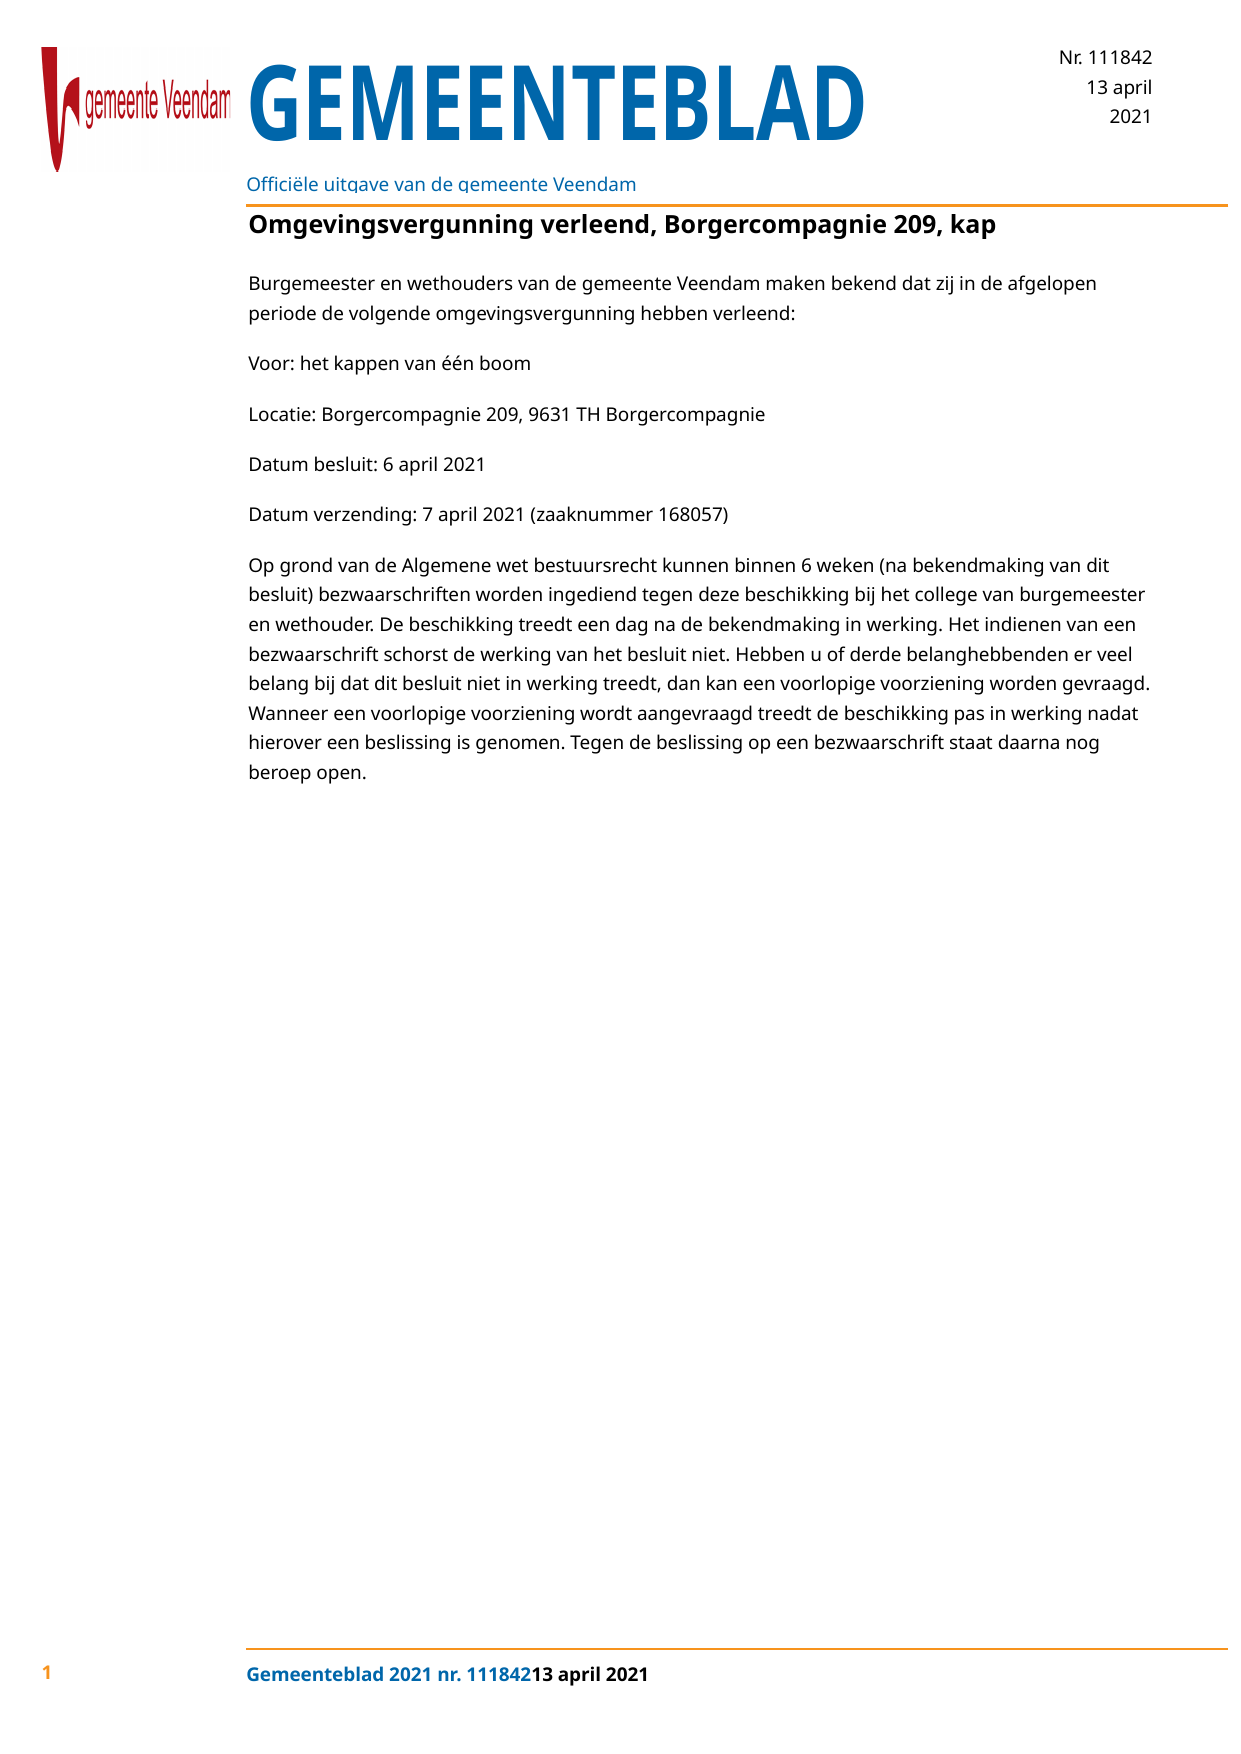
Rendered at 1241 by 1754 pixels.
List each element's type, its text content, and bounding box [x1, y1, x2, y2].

picture [41, 47, 231, 172]
text Burgemeester en wethouders van de gemeente Veendam maken bekend dat zij in de afgelopen periode de volgende omgevingsvergunning hebben verleend: [248, 270, 1152, 326]
text Datum verzending: 7 april 2021 (zaaknummer 168057) [248, 502, 1152, 527]
text Datum besluit: 6 april 2021 [248, 451, 1152, 477]
text Locatie: Borgercompagnie 209, 9631 TH Borgercompagnie [248, 401, 1152, 426]
text Op grond van de Algemene wet bestuursrecht kunnen binnen 6 weken (na bekendmaking van dit besluit) bezwaarschriften worden ingediend tegen deze beschikking bij het college van burgemeester en wethouder. De beschikking treedt een dag na de bekendmaking in werking. Het indienen van een bezwaarschrift schorst de werking van het besluit niet. Hebben u of derde belanghebbenden er veel belang bij dat dit besluit niet in werking treedt, dan kan een voorlopige voorziening worden gevraagd. Wanneer een voorlopige voorziening wordt aangevraagd treedt de beschikking pas in werking nadat hierover een beslissing is genomen. Tegen de beslissing op een bezwaarschrift staat daarna nog beroep open. [248, 552, 1152, 785]
text Omgevingsvergunning verleend, Borgercompagnie 209, kap [248, 207, 1152, 241]
text Voor: het kappen van één boom [248, 350, 1152, 376]
